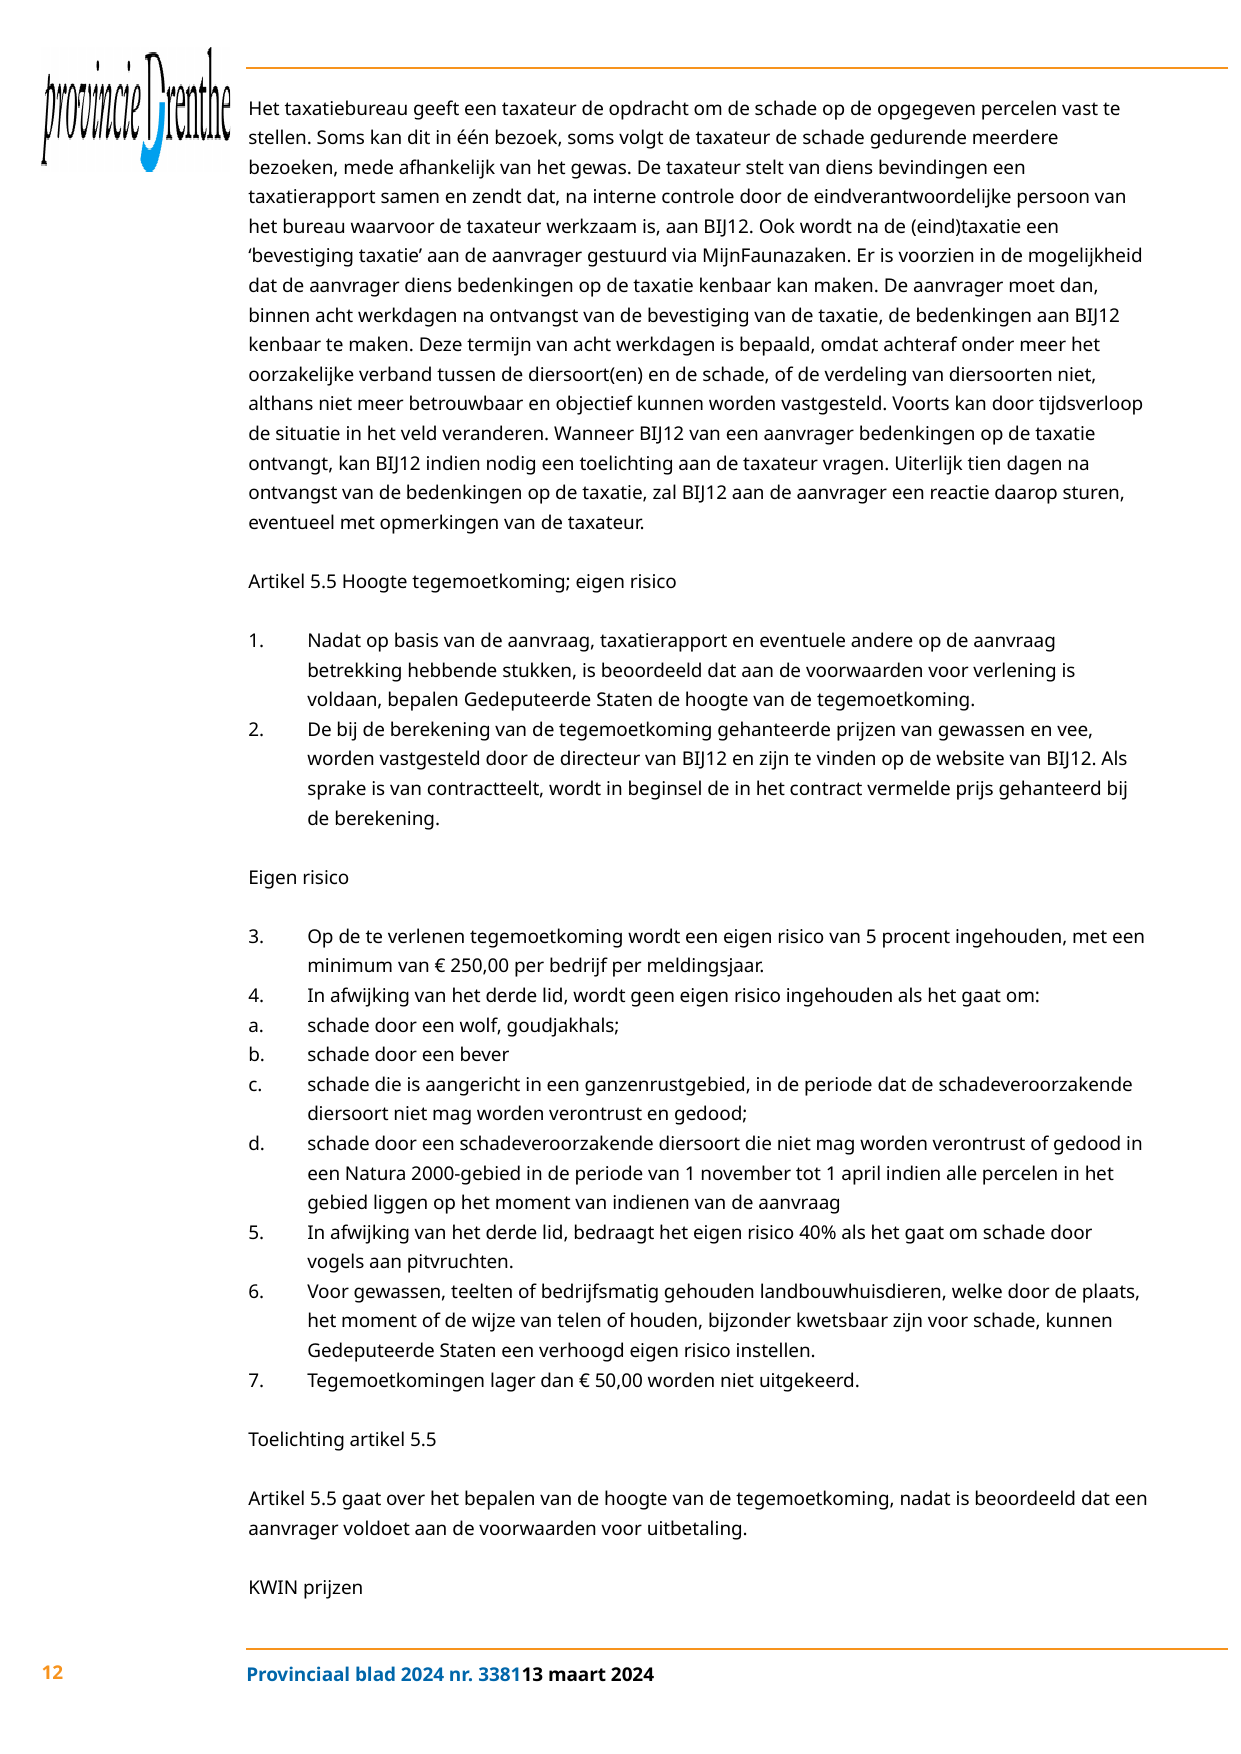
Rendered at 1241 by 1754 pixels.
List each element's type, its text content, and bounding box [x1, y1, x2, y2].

list schade die is aangericht in een ganzenrustgebied, in de periode dat de schadeveroorzakende diersoort niet mag worden verontrust en gedood; [248, 1071, 1152, 1126]
list In afwijking van het derde lid, wordt geen eigen risico ingehouden als het gaat om: [248, 982, 1152, 1008]
text Eigen risico [248, 864, 1152, 890]
text Artikel 5.5 Hoogte tegemoetkoming; eigen risico [248, 568, 1152, 594]
list Op de te verlenen tegemoetkoming wordt een eigen risico van 5 procent ingehouden, met een minimum van € 250,00 per bedrijf per meldingsjaar. [248, 923, 1152, 978]
text Het taxatiebureau geeft een taxateur de opdracht om de schade op de opgegeven percelen vast te stellen. Soms kan dit in één bezoek, soms volgt de taxateur de schade gedurende meerdere bezoeken, mede afhankelijk van het gewas. De taxateur stelt van diens bevindingen een taxatierapport samen en zendt dat, na interne controle door de eindverantwoordelijke persoon van het bureau waarvoor de taxateur werkzaam is, aan BIJ12. Ook wordt na de (eind)taxatie een ‘bevestiging taxatie’ aan de aanvrager gestuurd via MijnFaunazaken. Er is voorzien in de mogelijkheid dat de aanvrager diens bedenkingen op de taxatie kenbaar kan maken. De aanvrager moet dan, binnen acht werkdagen na ontvangst van de bevestiging van de taxatie, de bedenkingen aan BIJ12 kenbaar te maken. Deze termijn van acht werkdagen is bepaald, omdat achteraf onder meer het oorzakelijke verband tussen de diersoort(en) en de schade, of de verdeling van diersoorten niet, althans niet meer betrouwbaar en objectief kunnen worden vastgesteld. Voorts kan door tijdsverloop de situatie in het veld veranderen. Wanneer BIJ12 van een aanvrager bedenkingen op de taxatie ontvangt, kan BIJ12 indien nodig een toelichting aan de taxateur vragen. Uiterlijk tien dagen na ontvangst van de bedenkingen op de taxatie, zal BIJ12 aan de aanvrager een reactie daarop sturen, eventueel met opmerkingen van de taxateur. [248, 95, 1152, 535]
text Artikel 5.5 gaat over het bepalen van de hoogte van de tegemoetkoming, nadat is beoordeeld dat een aanvrager voldoet aan de voorwaarden voor uitbetaling. [248, 1485, 1152, 1541]
list Nadat op basis van de aanvraag, taxatierapport en eventuele andere op de aanvraag betrekking hebbende stukken, is beoordeeld dat aan de voorwaarden voor verlening is voldaan, bepalen Gedeputeerde Staten de hoogte van de tegemoetkoming. [248, 627, 1152, 712]
list In afwijking van het derde lid, bedraagt het eigen risico 40% als het gaat om schade door vogels aan pitvruchten. [248, 1219, 1152, 1274]
list Tegemoetkomingen lager dan € 50,00 worden niet uitgekeerd. [248, 1367, 1152, 1393]
picture [41, 47, 231, 172]
list schade door een schadeveroorzakende diersoort die niet mag worden verontrust of gedood in een Natura 2000-gebied in de periode van 1 november tot 1 april indien alle percelen in het gebied liggen op het moment van indienen van de aanvraag [248, 1130, 1152, 1215]
list Voor gewassen, teelten of bedrijfsmatig gehouden landbouwhuisdieren, welke door de plaats, het moment of de wijze van telen of houden, bijzonder kwetsbaar zijn voor schade, kunnen Gedeputeerde Staten een verhoogd eigen risico instellen. [248, 1278, 1152, 1363]
text KWIN prijzen [248, 1574, 1152, 1600]
list schade door een wolf, goudjakhals; [248, 1012, 1152, 1038]
list De bij de berekening van de tegemoetkoming gehanteerde prijzen van gewassen en vee, worden vastgesteld door de directeur van BIJ12 en zijn te vinden op de website van BIJ12. Als sprake is van contractteelt, wordt in beginsel de in het contract vermelde prijs gehanteerd bij de berekening. [248, 716, 1152, 831]
text Toelichting artikel 5.5 [248, 1426, 1152, 1452]
list schade door een bever [248, 1041, 1152, 1067]
